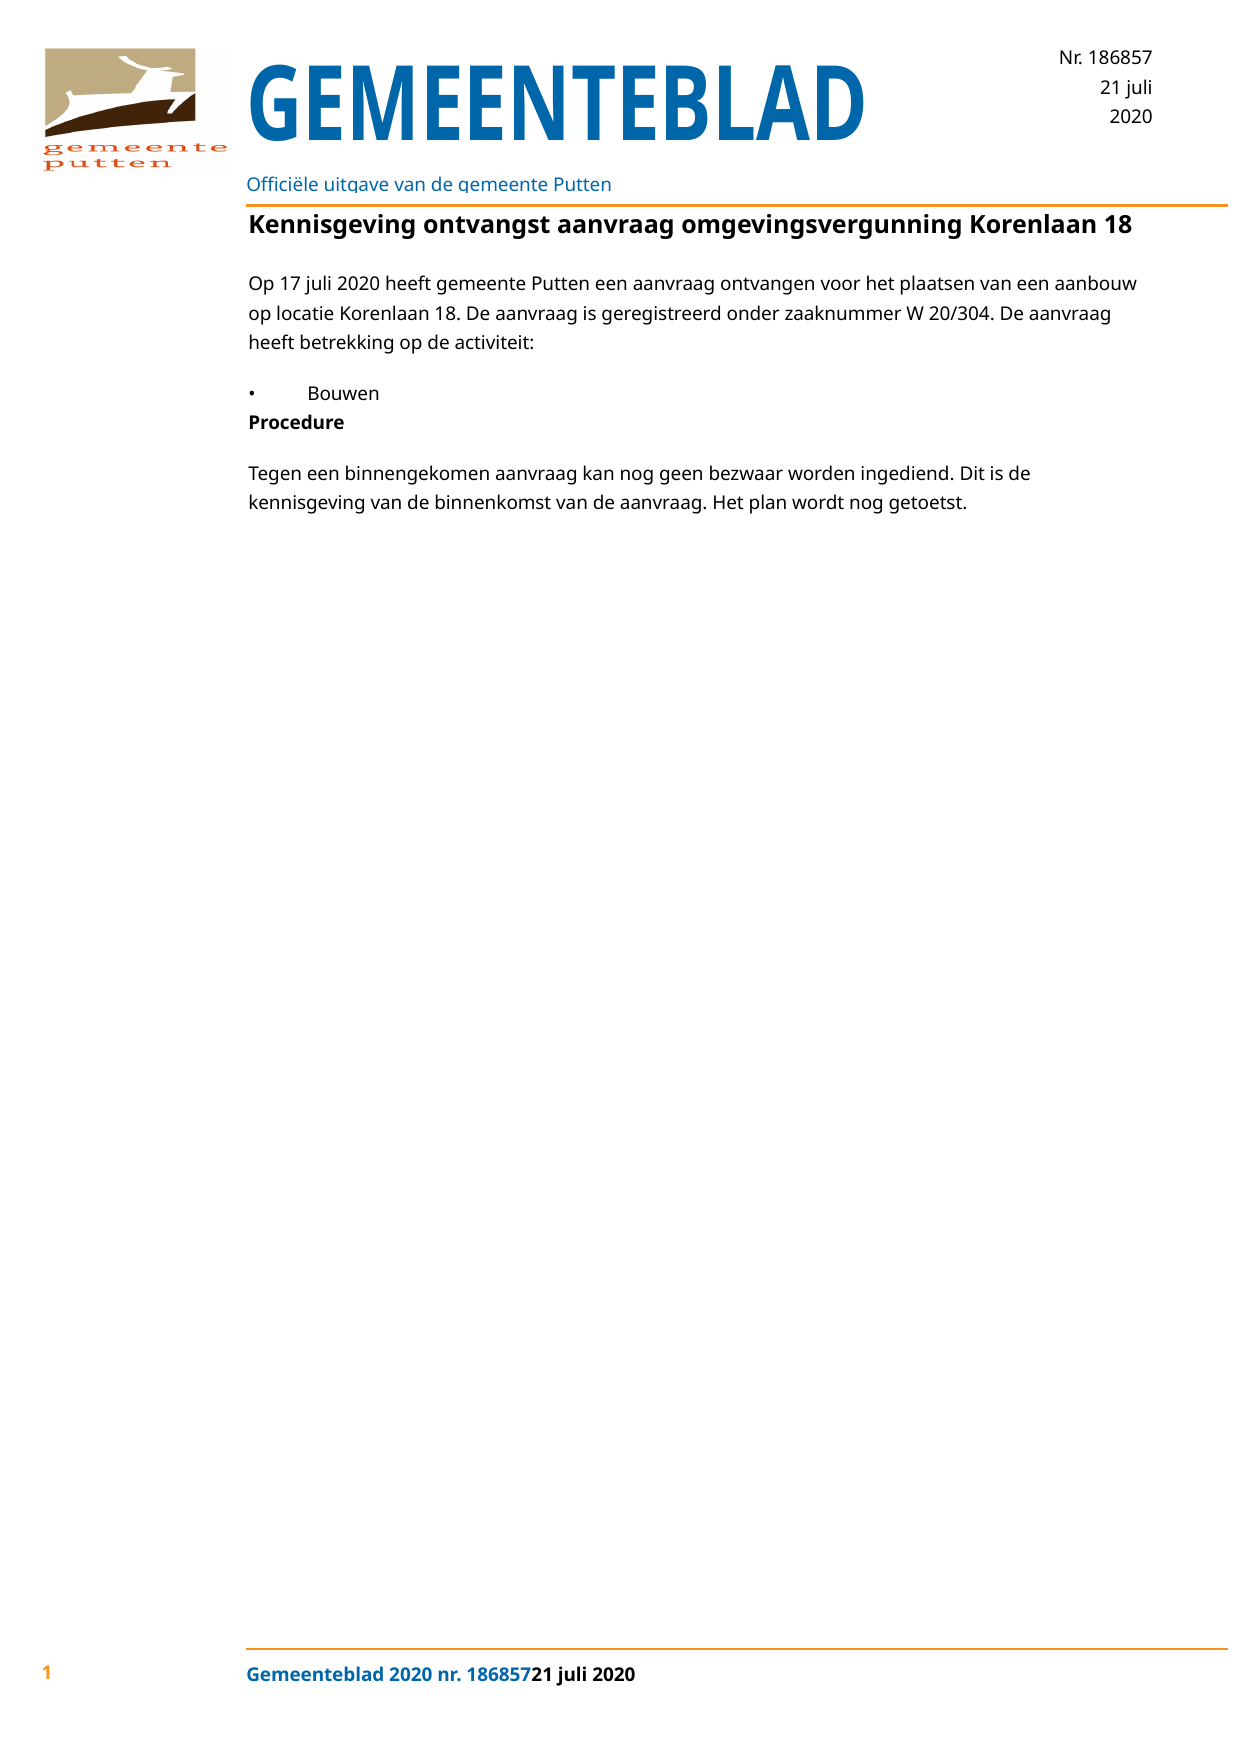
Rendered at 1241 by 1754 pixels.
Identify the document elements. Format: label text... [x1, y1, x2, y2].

picture [41, 47, 231, 172]
text Tegen een binnengekomen aanvraag kan nog geen bezwaar worden ingediend. Dit is de kennisgeving van de binnenkomst van de aanvraag. Het plan wordt nog getoetst. [248, 460, 1152, 515]
text Procedure [248, 409, 1152, 435]
text Op 17 juli 2020 heeft gemeente Putten een aanvraag ontvangen voor het plaatsen van een aanbouw op locatie Korenlaan 18. De aanvraag is geregistreerd onder zaaknummer W 20/304. De aanvraag heeft betrekking op de activiteit: [248, 270, 1152, 355]
text Kennisgeving ontvangst aanvraag omgevingsvergunning Korenlaan 18 [248, 207, 1152, 241]
list Bouwen [248, 380, 1152, 406]
